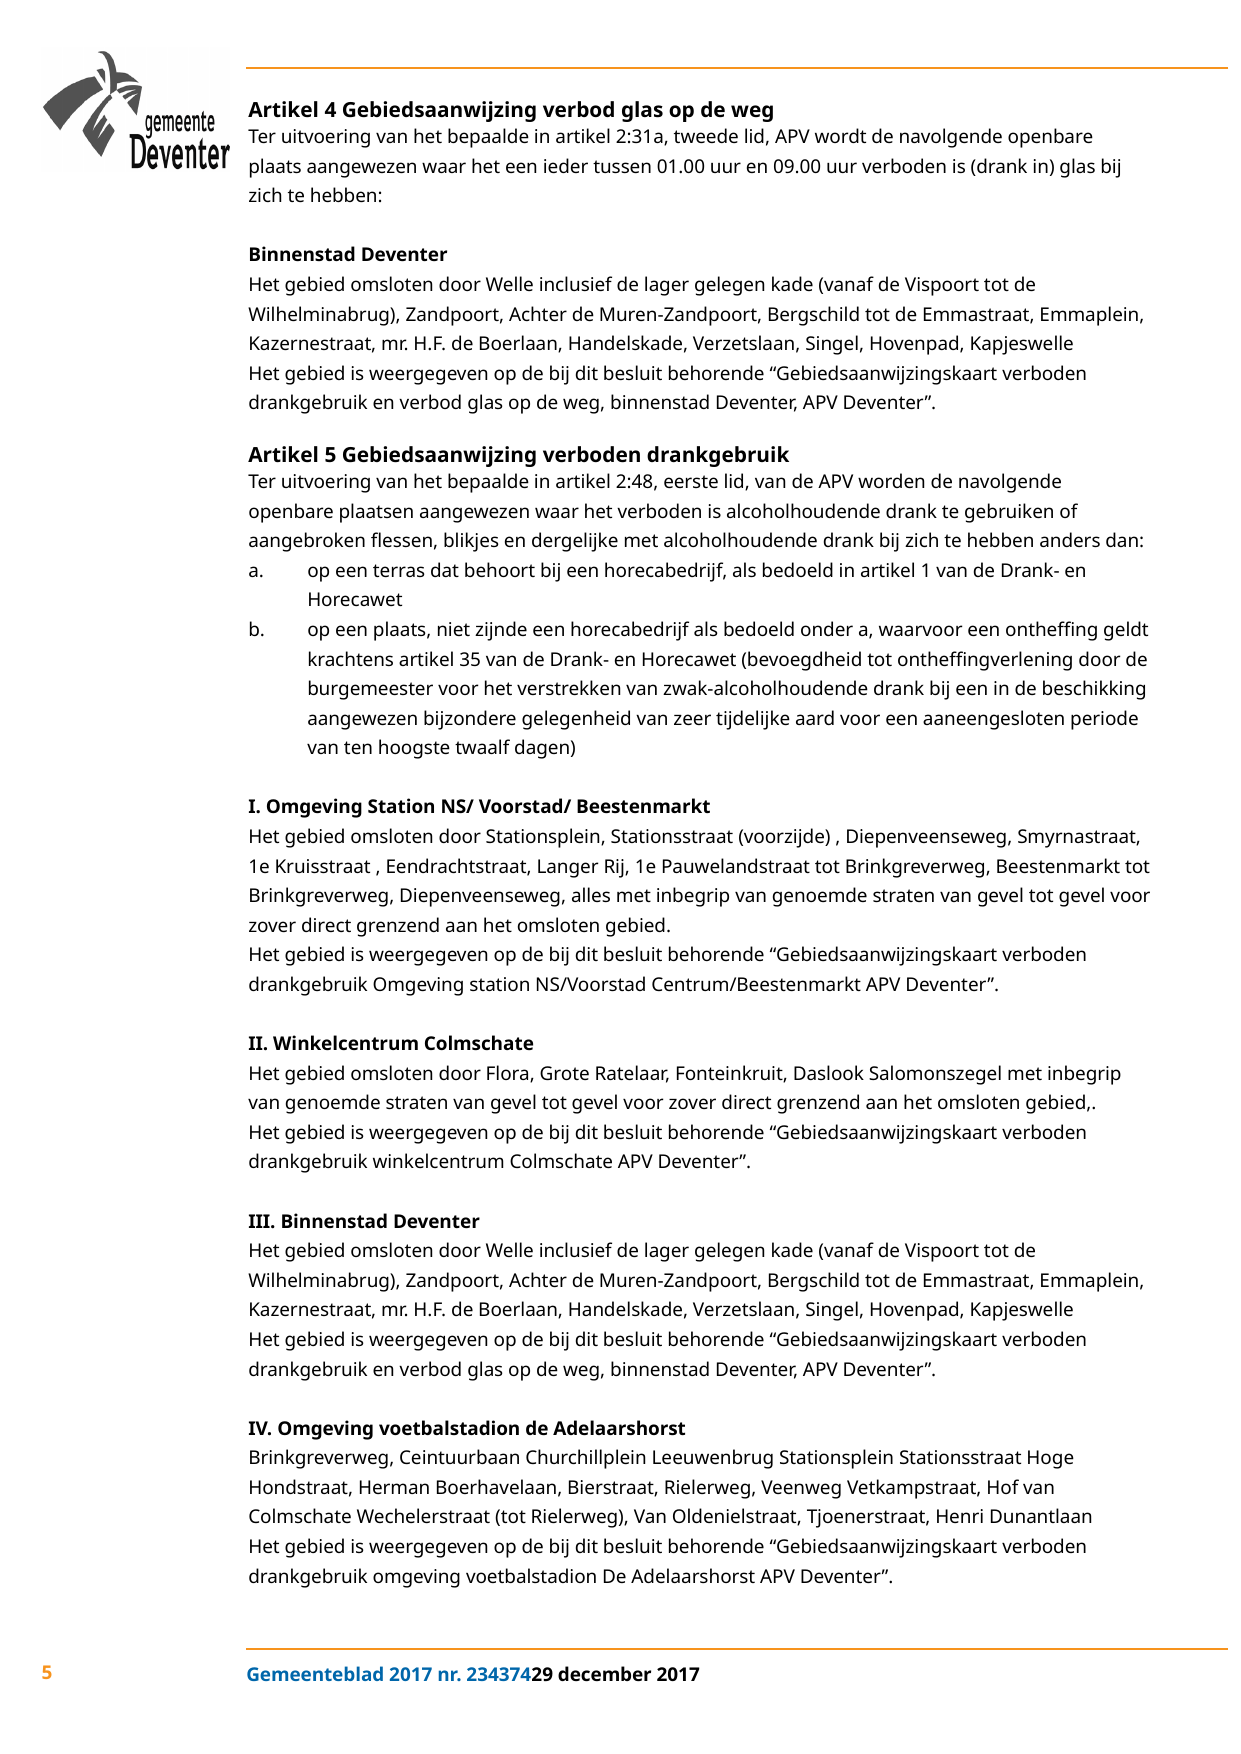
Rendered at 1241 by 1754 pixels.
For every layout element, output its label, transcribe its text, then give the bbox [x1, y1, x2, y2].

text Binnenstad Deventer [248, 242, 1152, 267]
text Het gebied omsloten door Flora, Grote Ratelaar, Fonteinkruit, Daslook Salomonszegel met inbegrip van genoemde straten van gevel tot gevel voor zover direct grenzend aan het omsloten gebied,. [248, 1060, 1152, 1115]
text Brinkgreverweg, Ceintuurbaan Churchillplein Leeuwenbrug Stationsplein Stationsstraat Hoge Hondstraat, Herman Boerhavelaan, Bierstraat, Rielerweg, Veenweg Vetkampstraat, Hof van Colmschate Wechelerstraat (tot Rielerweg), Van Oldenielstraat, Tjoenerstraat, Henri Dunantlaan [248, 1444, 1152, 1529]
text Het gebied is weergegeven op de bij dit besluit behorende “Gebiedsaanwijzingskaart verboden drankgebruik Omgeving station NS/Voorstad Centrum/Beestenmarkt APV Deventer”. [248, 942, 1152, 997]
text Artikel 5 Gebiedsaanwijzing verboden drankgebruik [248, 440, 1152, 468]
text IV. Omgeving voetbalstadion de Adelaarshorst [248, 1415, 1152, 1441]
text Artikel 4 Gebiedsaanwijzing verbod glas op de weg [248, 95, 1152, 123]
text III. Binnenstad Deventer [248, 1208, 1152, 1234]
text Het gebied is weergegeven op de bij dit besluit behorende “Gebiedsaanwijzingskaart verboden drankgebruik omgeving voetbalstadion De Adelaarshorst APV Deventer”. [248, 1533, 1152, 1589]
list op een terras dat behoort bij een horecabedrijf, als bedoeld in artikel 1 van de Drank- en Horecawet [248, 557, 1152, 612]
picture [41, 47, 231, 172]
list op een plaats, niet zijnde een horecabedrijf als bedoeld onder a, waarvoor een ontheffing geldt krachtens artikel 35 van de Drank- en Horecawet (bevoegdheid tot ontheffingverlening door de burgemeester voor het verstrekken van zwak-alcoholhoudende drank bij een in de beschikking aangewezen bijzondere gelegenheid van zeer tijdelijke aard voor een aaneengesloten periode van ten hoogste twaalf dagen) [248, 616, 1152, 760]
text Het gebied is weergegeven op de bij dit besluit behorende “Gebiedsaanwijzingskaart verboden drankgebruik en verbod glas op de weg, binnenstad Deventer, APV Deventer”. [248, 1326, 1152, 1382]
text I. Omgeving Station NS/ Voorstad/ Beestenmarkt [248, 794, 1152, 819]
text Het gebied omsloten door Welle inclusief de lager gelegen kade (vanaf de Vispoort tot de Wilhelminabrug), Zandpoort, Achter de Muren-Zandpoort, Bergschild tot de Emmastraat, Emmaplein, Kazernestraat, mr. H.F. de Boerlaan, Handelskade, Verzetslaan, Singel, Hovenpad, Kapjeswelle [248, 271, 1152, 356]
text Ter uitvoering van het bepaalde in artikel 2:31a, tweede lid, APV wordt de navolgende openbare plaats aangewezen waar het een ieder tussen 01.00 uur en 09.00 uur verboden is (drank in) glas bij zich te hebben: [248, 123, 1152, 208]
text II. Winkelcentrum Colmschate [248, 1030, 1152, 1056]
text Het gebied is weergegeven op de bij dit besluit behorende “Gebiedsaanwijzingskaart verboden drankgebruik en verbod glas op de weg, binnenstad Deventer, APV Deventer”. [248, 360, 1152, 415]
text Ter uitvoering van het bepaalde in artikel 2:48, eerste lid, van de APV worden de navolgende openbare plaatsen aangewezen waar het verboden is alcoholhoudende drank te gebruiken of aangebroken flessen, blikjes en dergelijke met alcoholhoudende drank bij zich te hebben anders dan: [248, 468, 1152, 553]
text Het gebied omsloten door Welle inclusief de lager gelegen kade (vanaf de Vispoort tot de Wilhelminabrug), Zandpoort, Achter de Muren-Zandpoort, Bergschild tot de Emmastraat, Emmaplein, Kazernestraat, mr. H.F. de Boerlaan, Handelskade, Verzetslaan, Singel, Hovenpad, Kapjeswelle [248, 1237, 1152, 1322]
text Het gebied is weergegeven op de bij dit besluit behorende “Gebiedsaanwijzingskaart verboden drankgebruik winkelcentrum Colmschate APV Deventer”. [248, 1119, 1152, 1174]
text Het gebied omsloten door Stationsplein, Stationsstraat (voorzijde) , Diepenveenseweg, Smyrnastraat, 1e Kruisstraat , Eendrachtstraat, Langer Rij, 1e Pauwelandstraat tot Brinkgreverweg, Beestenmarkt tot Brinkgreverweg, Diepenveenseweg, alles met inbegrip van genoemde straten van gevel tot gevel voor zover direct grenzend aan het omsloten gebied. [248, 823, 1152, 938]
